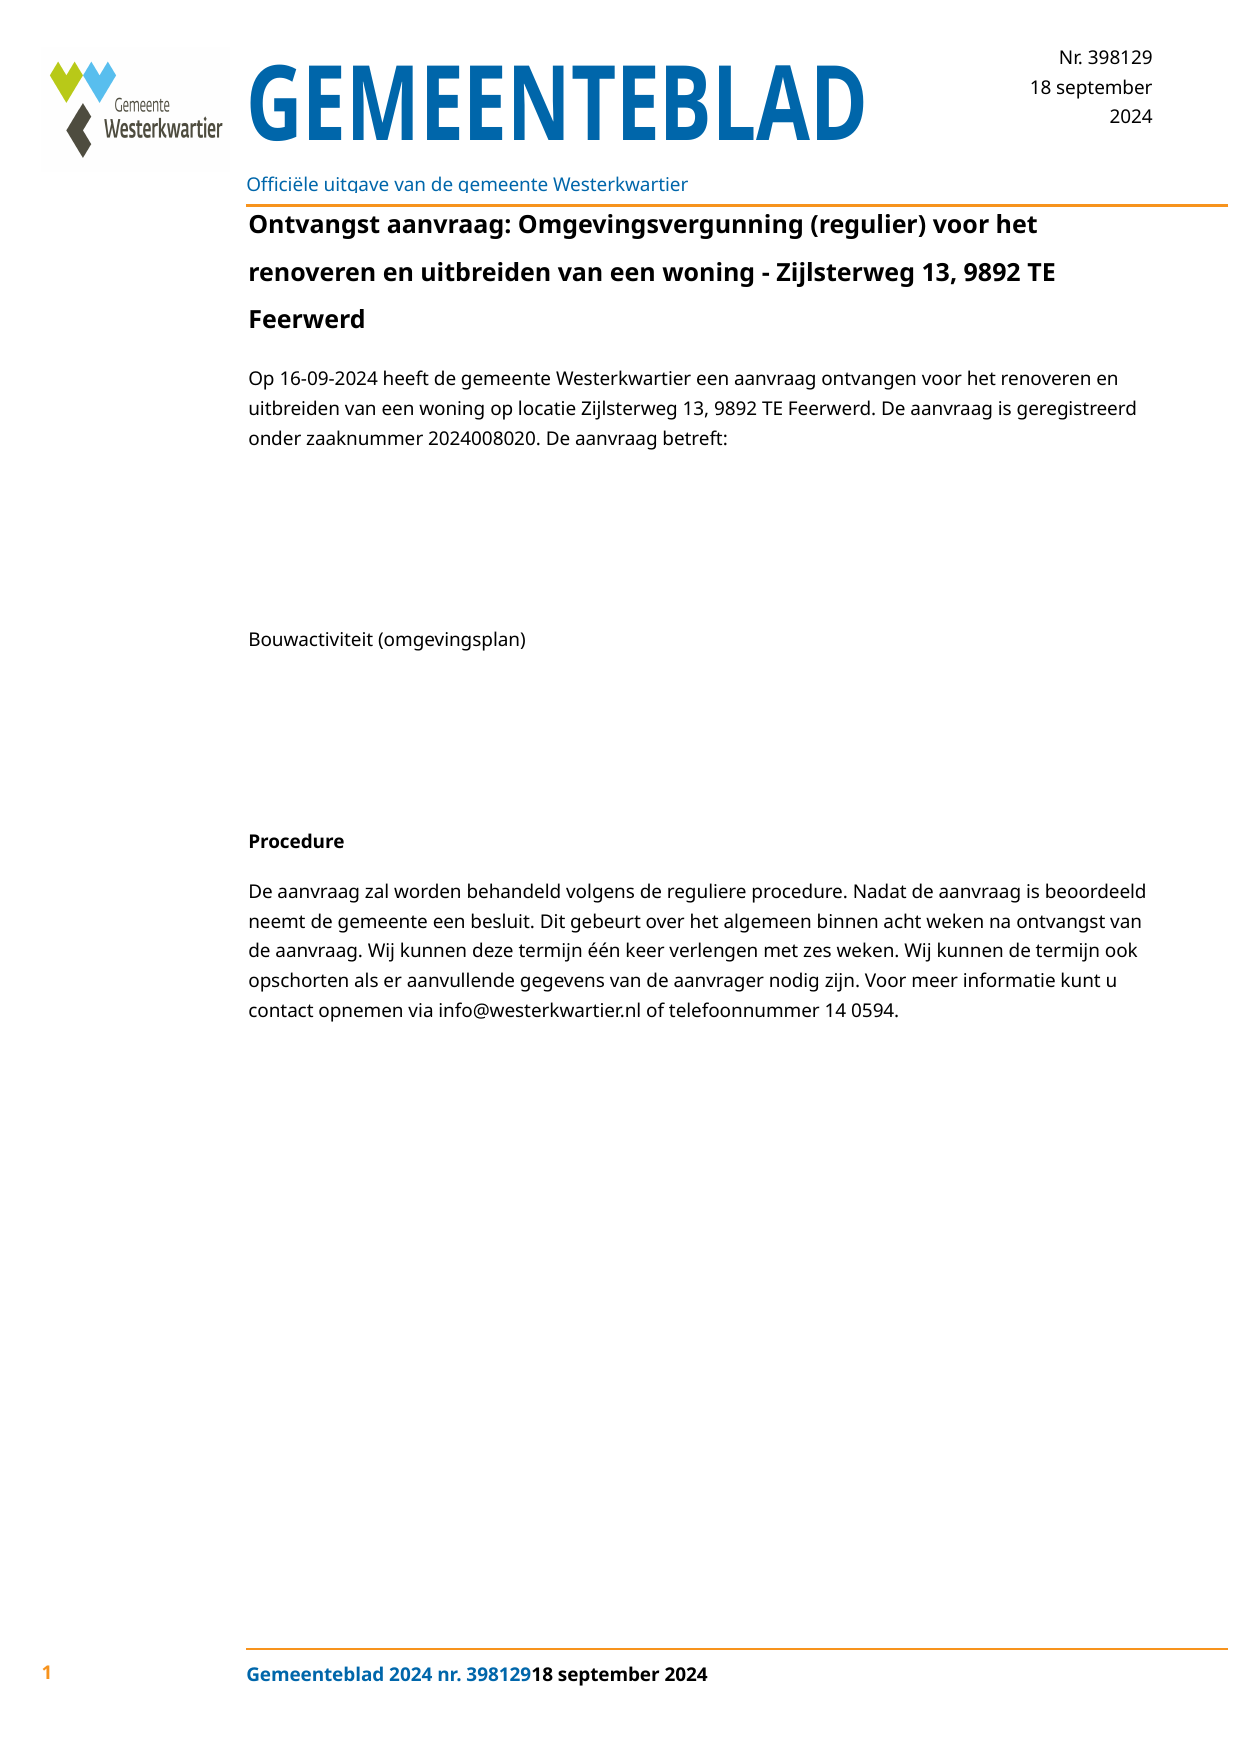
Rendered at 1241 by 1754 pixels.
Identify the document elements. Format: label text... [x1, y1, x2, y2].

text Procedure [248, 828, 1152, 854]
text Op 16-09-2024 heeft de gemeente Westerkwartier een aanvraag ontvangen voor het renoveren en uitbreiden van een woning op locatie Zijlsterweg 13, 9892 TE Feerwerd. De aanvraag is geregistreerd onder zaaknummer 2024008020. De aanvraag betreft: [248, 366, 1152, 450]
text Ontvangst aanvraag: Omgevingsvergunning (regulier) voor het renoveren en uitbreiden van een woning - Zijlsterweg 13, 9892 TE Feerwerd [248, 207, 1152, 336]
text De aanvraag zal worden behandeld volgens de reguliere procedure. Nadat de aanvraag is beoordeeld neemt de gemeente een besluit. Dit gebeurt over het algemeen binnen acht weken na ontvangst van de aanvraag. Wij kunnen deze termijn één keer verlengen met zes weken. Wij kunnen de termijn ook opschorten als er aanvullende gegevens van de aanvrager nodig zijn. Voor meer informatie kunt u contact opnemen via info@westerkwartier.nl of telefoonnummer 14 0594. [248, 878, 1152, 1022]
text Bouwactiviteit (omgevingsplan) [248, 626, 1152, 652]
picture [41, 47, 231, 172]
